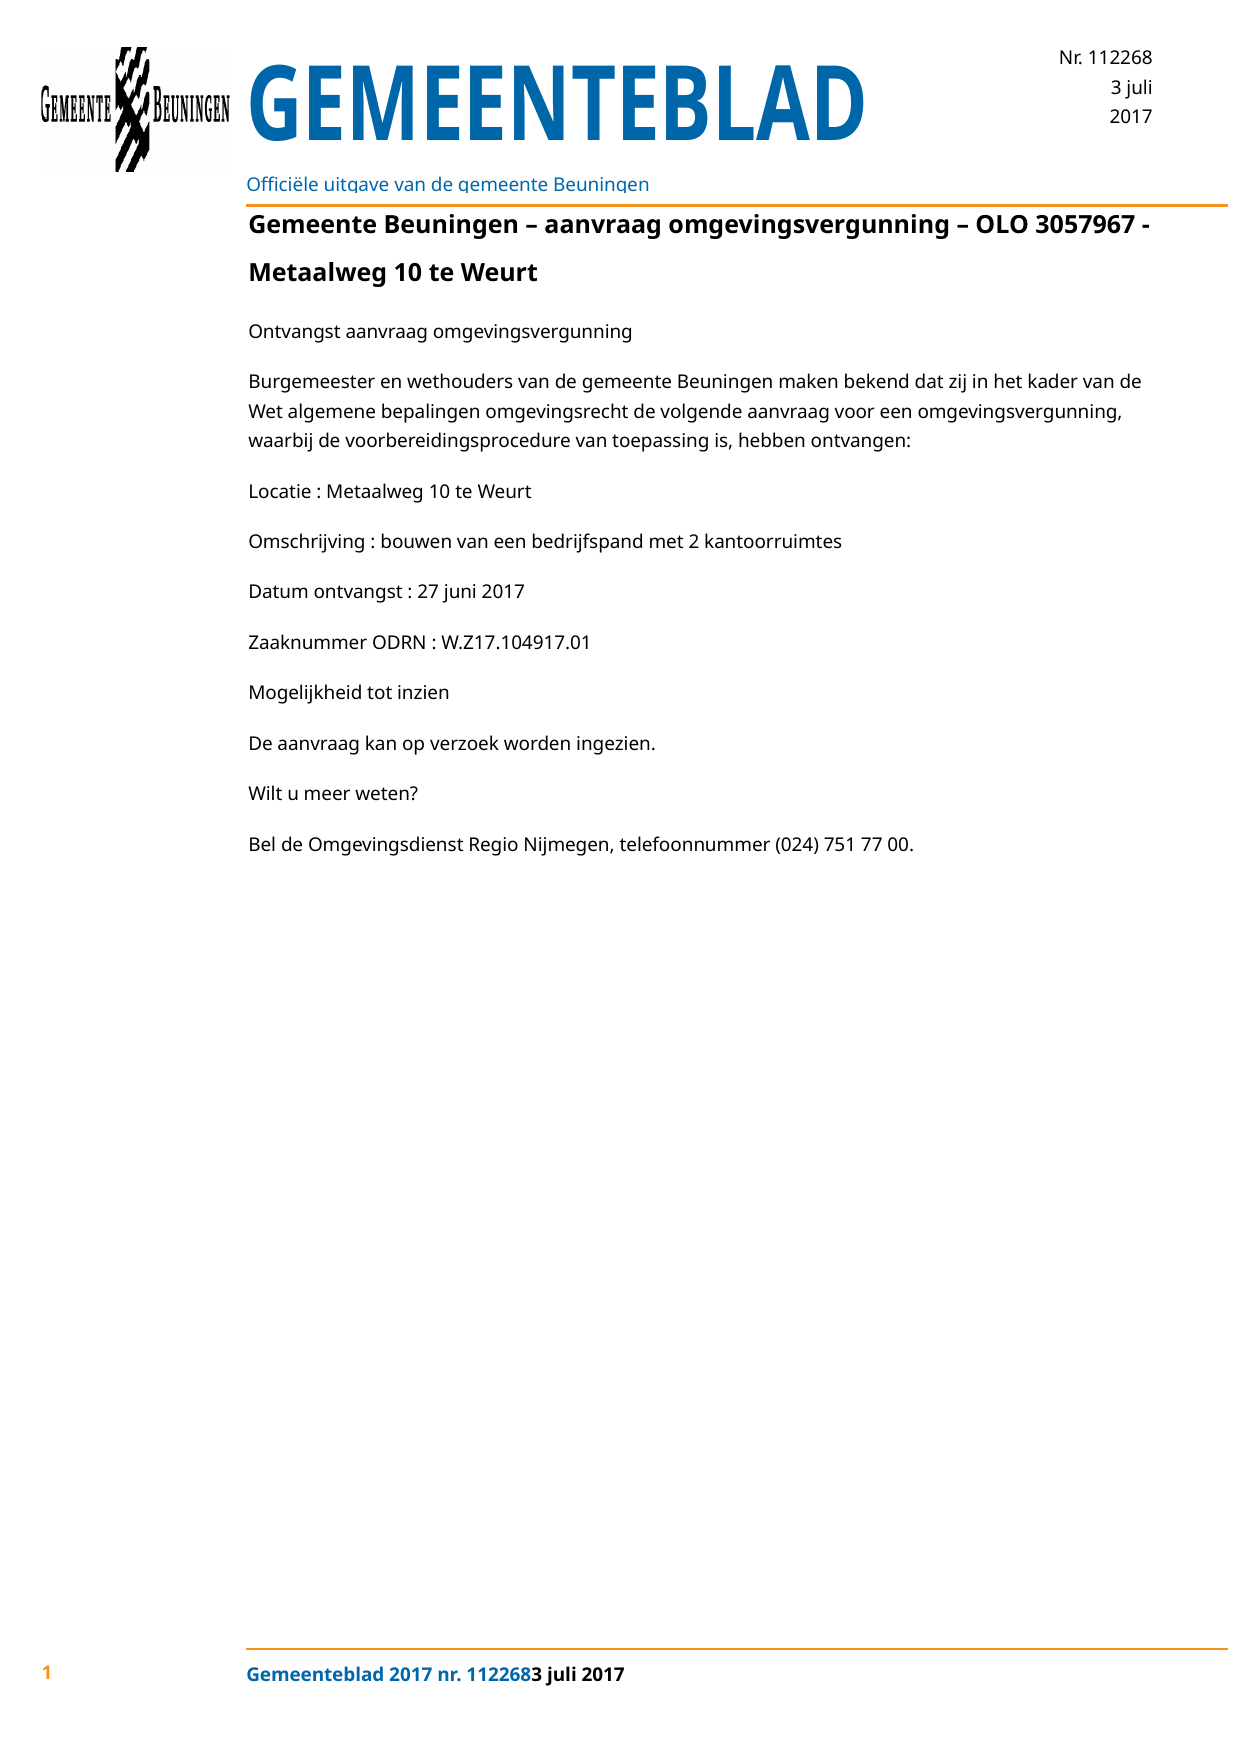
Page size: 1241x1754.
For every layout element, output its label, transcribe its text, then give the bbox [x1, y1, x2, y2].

text Zaaknummer ODRN : W.Z17.104917.01 [248, 629, 1152, 655]
text Locatie : Metaalweg 10 te Weurt [248, 478, 1152, 504]
text Mogelijkheid tot inzien [248, 679, 1152, 705]
text De aanvraag kan op verzoek worden ingezien. [248, 730, 1152, 756]
text Burgemeester en wethouders van de gemeente Beuningen maken bekend dat zij in het kader van de Wet algemene bepalingen omgevingsrecht de volgende aanvraag voor een omgevingsvergunning, waarbij de voorbereidingsprocedure van toepassing is, hebben ontvangen: [248, 368, 1152, 453]
text Gemeente Beuningen – aanvraag omgevingsvergunning – OLO 3057967 - Metaalweg 10 te Weurt [248, 207, 1152, 288]
text Omschrijving : bouwen van een bedrijfspand met 2 kantoorruimtes [248, 528, 1152, 554]
text Datum ontvangst : 27 juni 2017 [248, 579, 1152, 604]
text Bel de Omgevingsdienst Regio Nijmegen, telefoonnummer (024) 751 77 00. [248, 831, 1152, 857]
picture [41, 47, 231, 172]
text Wilt u meer weten? [248, 780, 1152, 806]
text Ontvangst aanvraag omgevingsvergunning [248, 318, 1152, 344]
